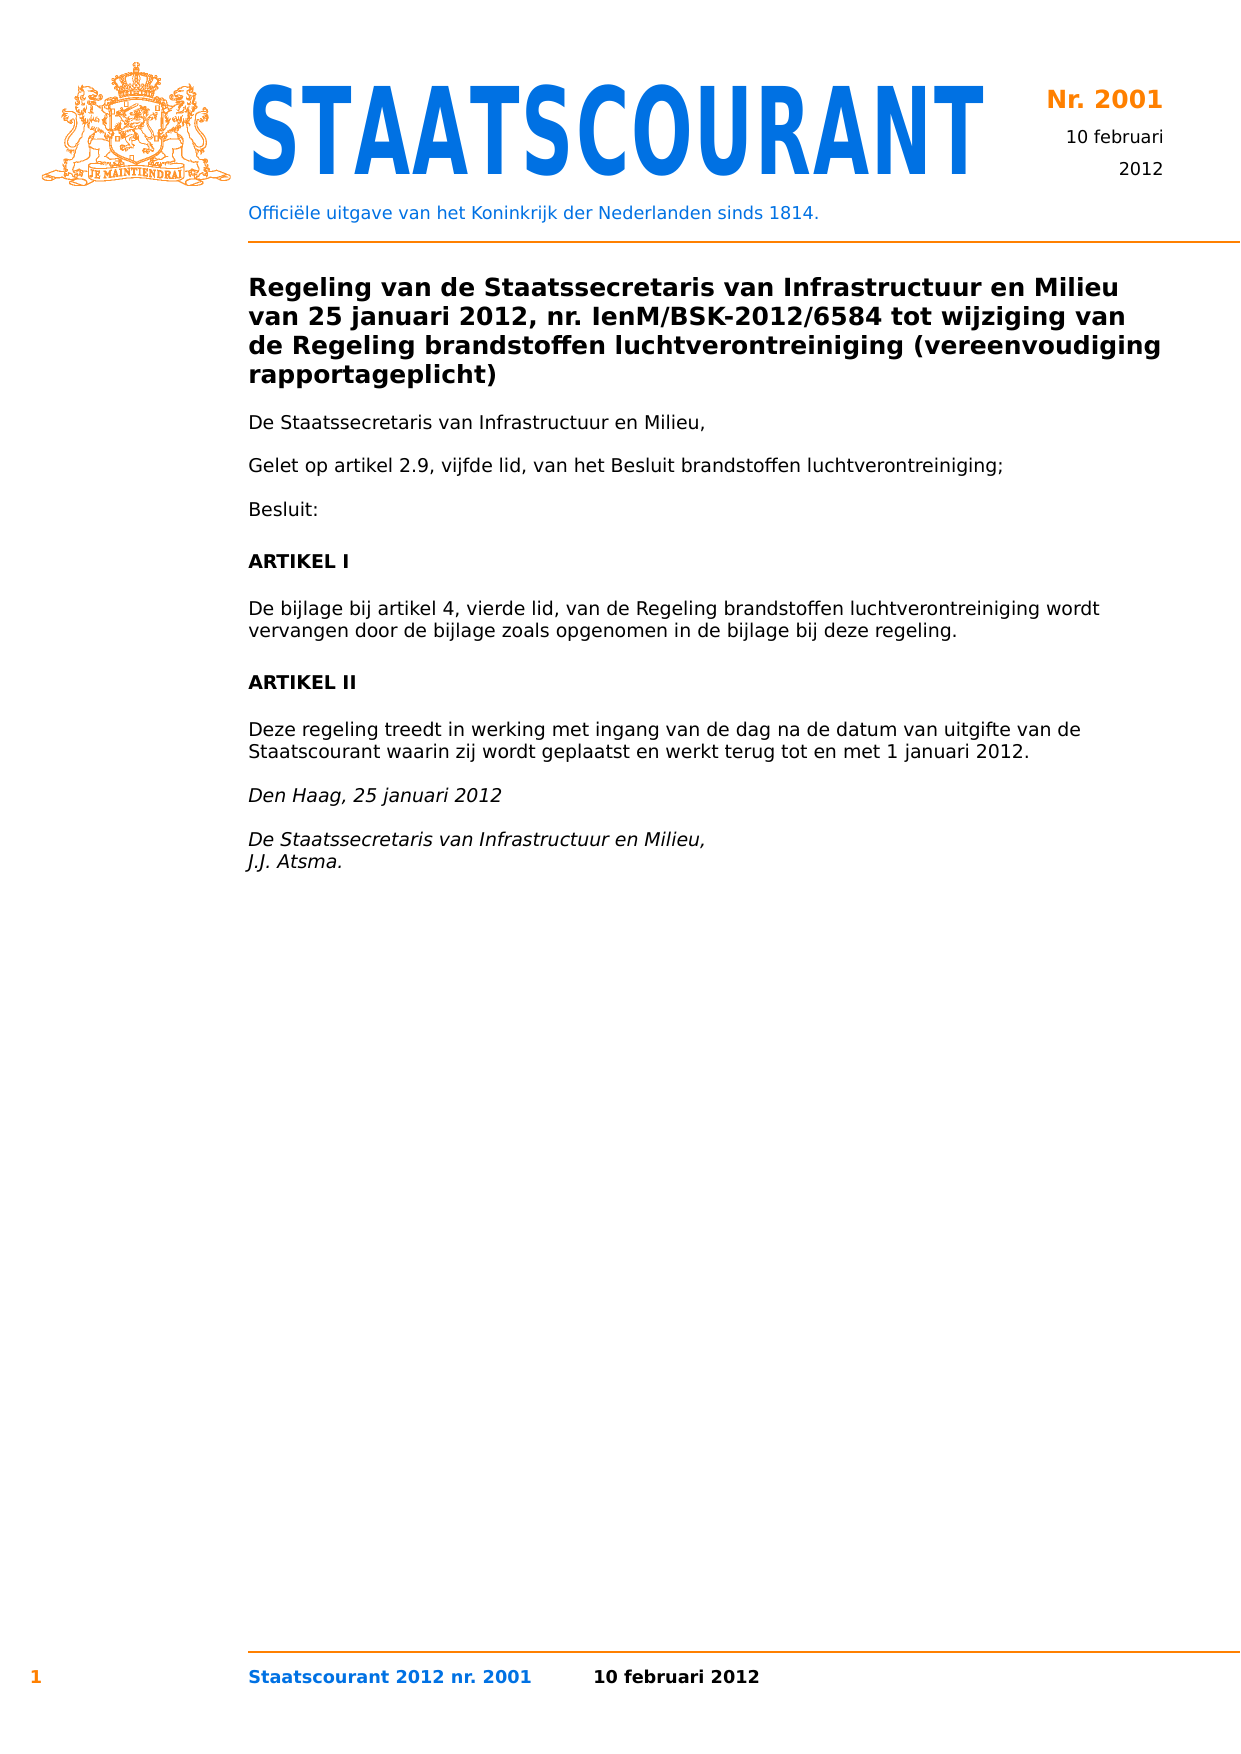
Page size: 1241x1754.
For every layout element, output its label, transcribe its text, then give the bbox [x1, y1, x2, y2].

table_header [25, 62, 248, 241]
text De bijlage bij artikel 4, vierde lid, van de Regeling brandstoffen luchtverontreiniging wordt vervangen door de bijlage zoals opgenomen in de bijlage bij deze regeling. [248, 598, 1163, 642]
text Gelet op artikel 2.9, vijfde lid, van het Besluit brandstoffen luchtverontreiniging; [248, 455, 1163, 477]
text De Staatssecretaris van Infrastructuur en Milieu, J.J. Atsma. [248, 829, 1163, 873]
text Besluit: [248, 499, 1163, 521]
picture [41, 62, 231, 186]
subtitle ARTIKEL II [248, 672, 1163, 694]
table_cell Officiële uitgave van het Koninkrijk der Nederlanden sinds 1814. [248, 203, 1240, 241]
text Deze regeling treedt in werking met ingang van de dag na de datum van uitgifte van de Staatscourant waarin zij wordt geplaatst en werkt terug tot en met 1 januari 2012. [248, 719, 1163, 763]
table_header STAATSCOURANT [248, 62, 998, 203]
table_cell 10 februari [998, 121, 1240, 153]
text De Staatssecretaris van Infrastructuur en Milieu, [248, 412, 1163, 433]
text Den Haag, 25 januari 2012 [248, 785, 1163, 807]
table_header Nr. 2001 [998, 62, 1240, 121]
table_cell 2012 [998, 153, 1240, 203]
subtitle ARTIKEL I [248, 551, 1163, 573]
subtitle Regeling van de Staatssecretaris van Infrastructuur en Milieu van 25 januari 2012, nr. IenM/BSK-2012/6584 tot wijziging van de Regeling brandstoffen luchtverontreiniging (vereenvoudiging rapportageplicht) [248, 273, 1163, 390]
